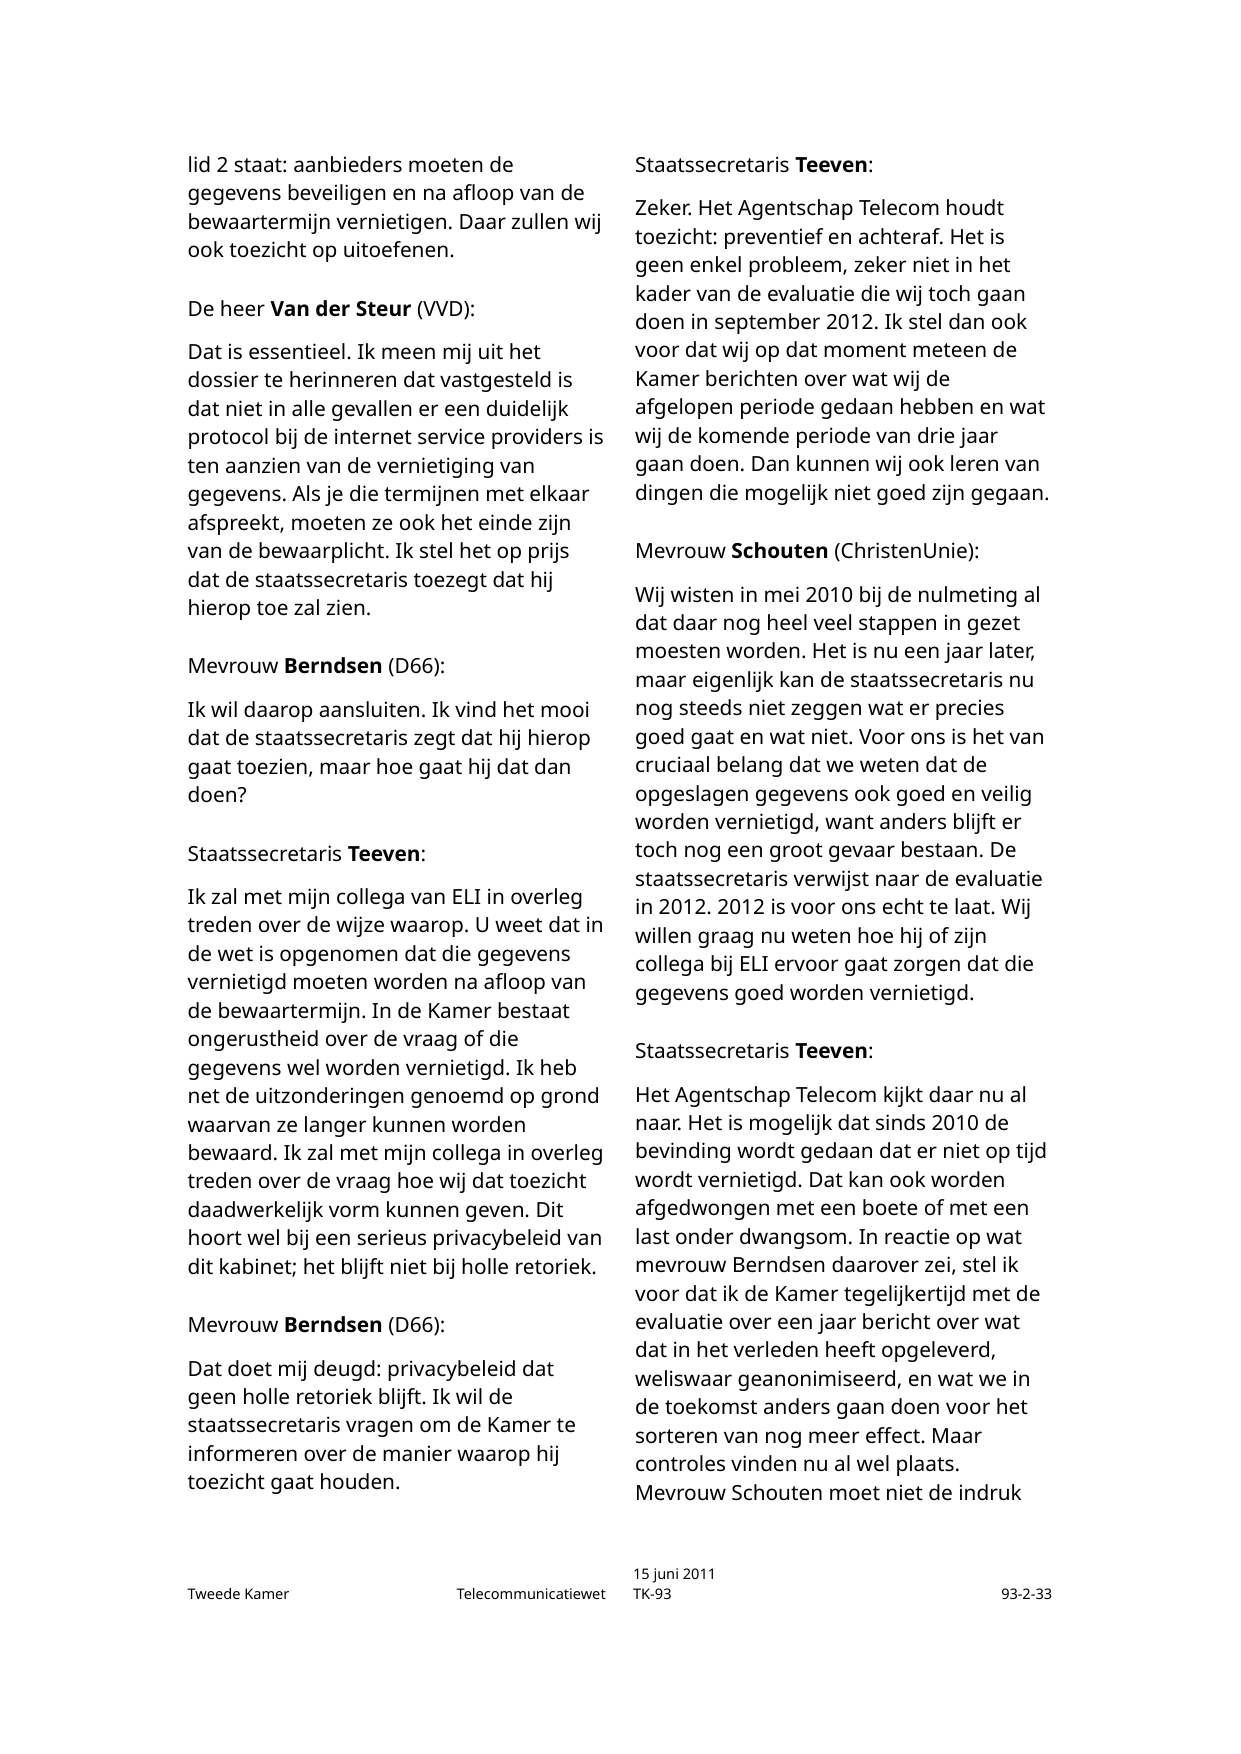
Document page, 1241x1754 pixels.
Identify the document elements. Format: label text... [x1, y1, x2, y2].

text Ik zal met mijn collega van ELI in overleg treden over de wijze waarop. U weet dat in de wet is opgenomen dat die gegevens vernietigd moeten worden na afloop van de bewaartermijn. In de Kamer bestaat ongerustheid over de vraag of die gegevens wel worden vernietigd. Ik heb net de uitzonderingen genoemd op grond waarvan ze langer kunnen worden bewaard. Ik zal met mijn collega in overleg treden over de vraag hoe wij dat toezicht daadwerkelijk vorm kunnen geven. Dit hoort wel bij een serieus privacybeleid van dit kabinet; het blijft niet bij holle retoriek. [187, 882, 605, 1280]
text De heer Van der Steur (VVD): [187, 294, 605, 322]
text Dat doet mij deugd: privacybeleid dat geen holle retoriek blijft. Ik wil de staatssecretaris vragen om de Kamer te informeren over de manier waarop hij toezicht gaat houden. [187, 1354, 605, 1496]
text lid 2 staat: aanbieders moeten de gegevens beveiligen en na afloop van de bewaartermijn vernietigen. Daar zullen wij ook toezicht op uitoefenen. [187, 150, 605, 264]
text Ik wil daarop aansluiten. Ik vind het mooi dat de staatssecretaris zegt dat hij hierop gaat toezien, maar hoe gaat hij dat dan doen? [187, 695, 605, 809]
text Mevrouw Berndsen (D66): [187, 1310, 605, 1339]
text Het Agentschap Telecom kijkt daar nu al naar. Het is mogelijk dat sinds 2010 de bevinding wordt gedaan dat er niet op tijd wordt vernietigd. Dat kan ook worden afgedwongen met een boete of met een last onder dwangsom. In reactie op wat mevrouw Berndsen daarover zei, stel ik voor dat ik de Kamer tegelijkertijd met de evaluatie over een jaar bericht over wat dat in het verleden heeft opgeleverd, weliswaar geanonimiseerd, en wat we in de toekomst anders gaan doen voor het sorteren van nog meer effect. Maar controles vinden nu al wel plaats. Mevrouw Schouten moet niet de indruk [635, 1080, 1053, 1506]
text Staatssecretaris Teeven: [635, 1036, 1053, 1065]
text Mevrouw Berndsen (D66): [187, 652, 605, 680]
text Dat is essentieel. Ik meen mij uit het dossier te herinneren dat vastgesteld is dat niet in alle gevallen er een duidelijk protocol bij de internet service providers is ten aanzien van de vernietiging van gegevens. Als je die termijnen met elkaar afspreekt, moeten ze ook het einde zijn van de bewaarplicht. Ik stel het op prijs dat de staatssecretaris toezegt dat hij hierop toe zal zien. [187, 337, 605, 622]
text Zeker. Het Agentschap Telecom houdt toezicht: preventief en achteraf. Het is geen enkel probleem, zeker niet in het kader van de evaluatie die wij toch gaan doen in september 2012. Ik stel dan ook voor dat wij op dat moment meteen de Kamer berichten over wat wij de afgelopen periode gedaan hebben en wat wij de komende periode van drie jaar gaan doen. Dan kunnen wij ook leren van dingen die mogelijk niet goed zijn gegaan. [635, 193, 1053, 506]
text Staatssecretaris Teeven: [187, 839, 605, 867]
text Mevrouw Schouten (ChristenUnie): [635, 536, 1053, 565]
text Wij wisten in mei 2010 bij de nulmeting al dat daar nog heel veel stappen in gezet moesten worden. Het is nu een jaar later, maar eigenlijk kan de staatssecretaris nu nog steeds niet zeggen wat er precies goed gaat en wat niet. Voor ons is het van cruciaal belang dat we weten dat de opgeslagen gegevens ook goed en veilig worden vernietigd, want anders blijft er toch nog een groot gevaar bestaan. De staatssecretaris verwijst naar de evaluatie in 2012. 2012 is voor ons echt te laat. Wij willen graag nu weten hoe hij of zijn collega bij ELI ervoor gaat zorgen dat die gegevens goed worden vernietigd. [635, 580, 1053, 1006]
text Staatssecretaris Teeven: [635, 150, 1053, 178]
